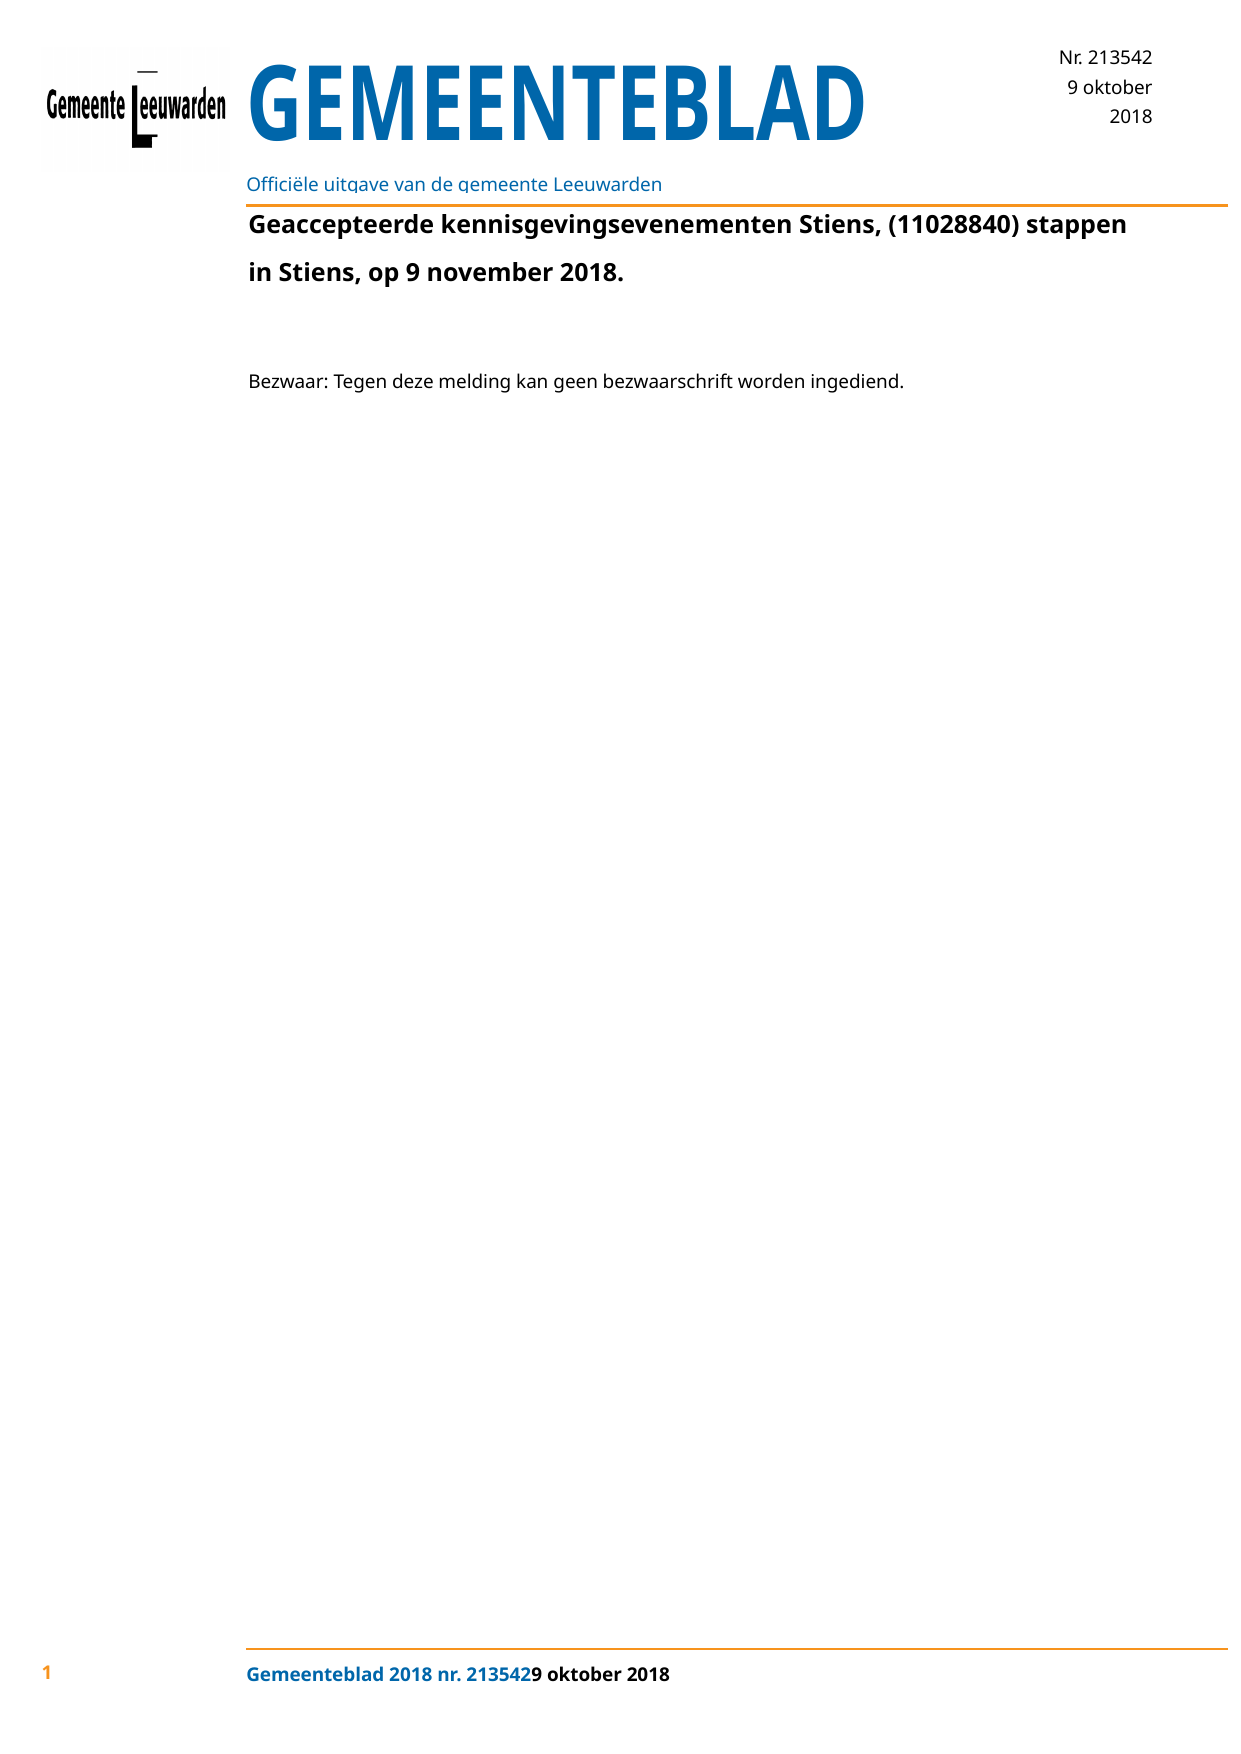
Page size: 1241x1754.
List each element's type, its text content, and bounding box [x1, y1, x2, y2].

picture [41, 47, 231, 172]
text Geaccepteerde kennisgevingsevenementen Stiens, (11028840) stappen in Stiens, op 9 november 2018. [248, 207, 1152, 288]
text Bezwaar: Tegen deze melding kan geen bezwaarschrift worden ingediend. [248, 368, 1152, 394]
